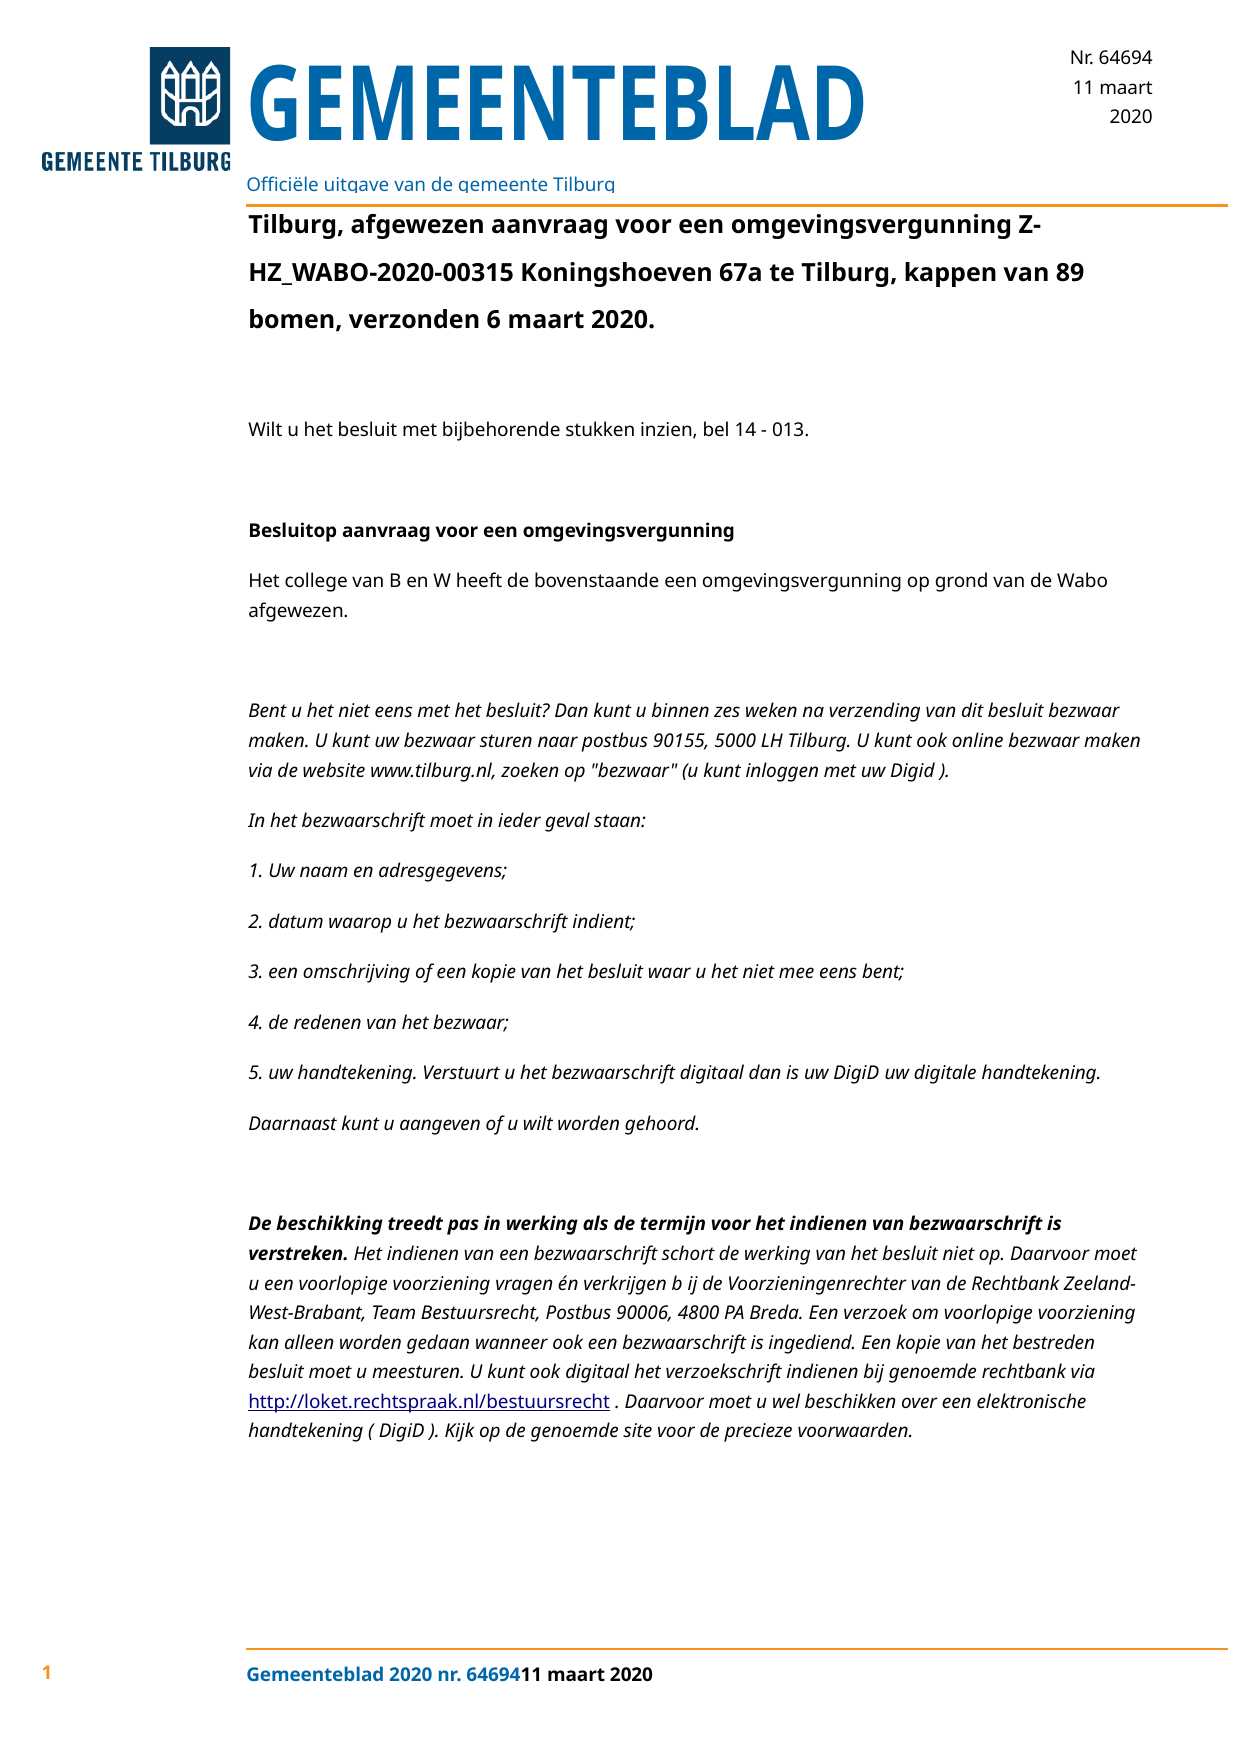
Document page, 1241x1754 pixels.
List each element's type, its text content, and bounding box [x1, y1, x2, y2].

text Besluitop aanvraag voor een omgevingsvergunning [248, 517, 1152, 542]
text Wilt u het besluit met bijbehorende stukken inzien, bel 14 - 013. [248, 416, 1152, 442]
text In het bezwaarschrift moet in ieder geval staan: [248, 807, 1152, 833]
text Daarnaast kunt u aangeven of u wilt worden gehoord. [248, 1110, 1152, 1135]
text 3. een omschrijving of een kopie van het besluit waar u het niet mee eens bent; [248, 958, 1152, 984]
text 2. datum waarop u het bezwaarschrift indient; [248, 908, 1152, 934]
text 1. Uw naam en adresgegevens; [248, 858, 1152, 883]
text De beschikking treedt pas in werking als de termijn voor het indienen van bezwaarschrift is verstreken. Het indienen van een bezwaarschrift schort de werking van het besluit niet op. Daarvoor moet u een voorlopige voorziening vragen én verkrijgen b ij de Voorzieningenrechter van de Rechtbank Zeeland-West-Brabant, Team Bestuursrecht, Postbus 90006, 4800 PA Breda. Een verzoek om voorlopige voorziening kan alleen worden gedaan wanneer ook een bezwaarschrift is ingediend. Een kopie van het bestreden besluit moet u meesturen. U kunt ook digitaal het verzoekschrift indienen bij genoemde rechtbank via http://loket.rechtspraak.nl/bestuursrecht . Daarvoor moet u wel beschikken over een elektronische handtekening ( DigiD ). Kijk op de genoemde site voor de precieze voorwaarden. [248, 1211, 1152, 1443]
text 5. uw handtekening. Verstuurt u het bezwaarschrift digitaal dan is uw DigiD uw digitale handtekening. [248, 1059, 1152, 1085]
text Het college van B en W heeft de bovenstaande een omgevingsvergunning op grond van de Wabo afgewezen. [248, 567, 1152, 622]
text Bent u het niet eens met het besluit? Dan kunt u binnen zes weken na verzending van dit besluit bezwaar maken. U kunt uw bezwaar sturen naar postbus 90155, 5000 LH Tilburg. U kunt ook online bezwaar maken via de website www.tilburg.nl, zoeken op "bezwaar" (u kunt inloggen met uw Digid ). [248, 698, 1152, 782]
picture [41, 47, 231, 172]
text Tilburg, afgewezen aanvraag voor een omgevingsvergunning Z-HZ_WABO-2020-00315 Koningshoeven 67a te Tilburg, kappen van 89 bomen, verzonden 6 maart 2020. [248, 207, 1152, 336]
text 4. de redenen van het bezwaar; [248, 1009, 1152, 1034]
